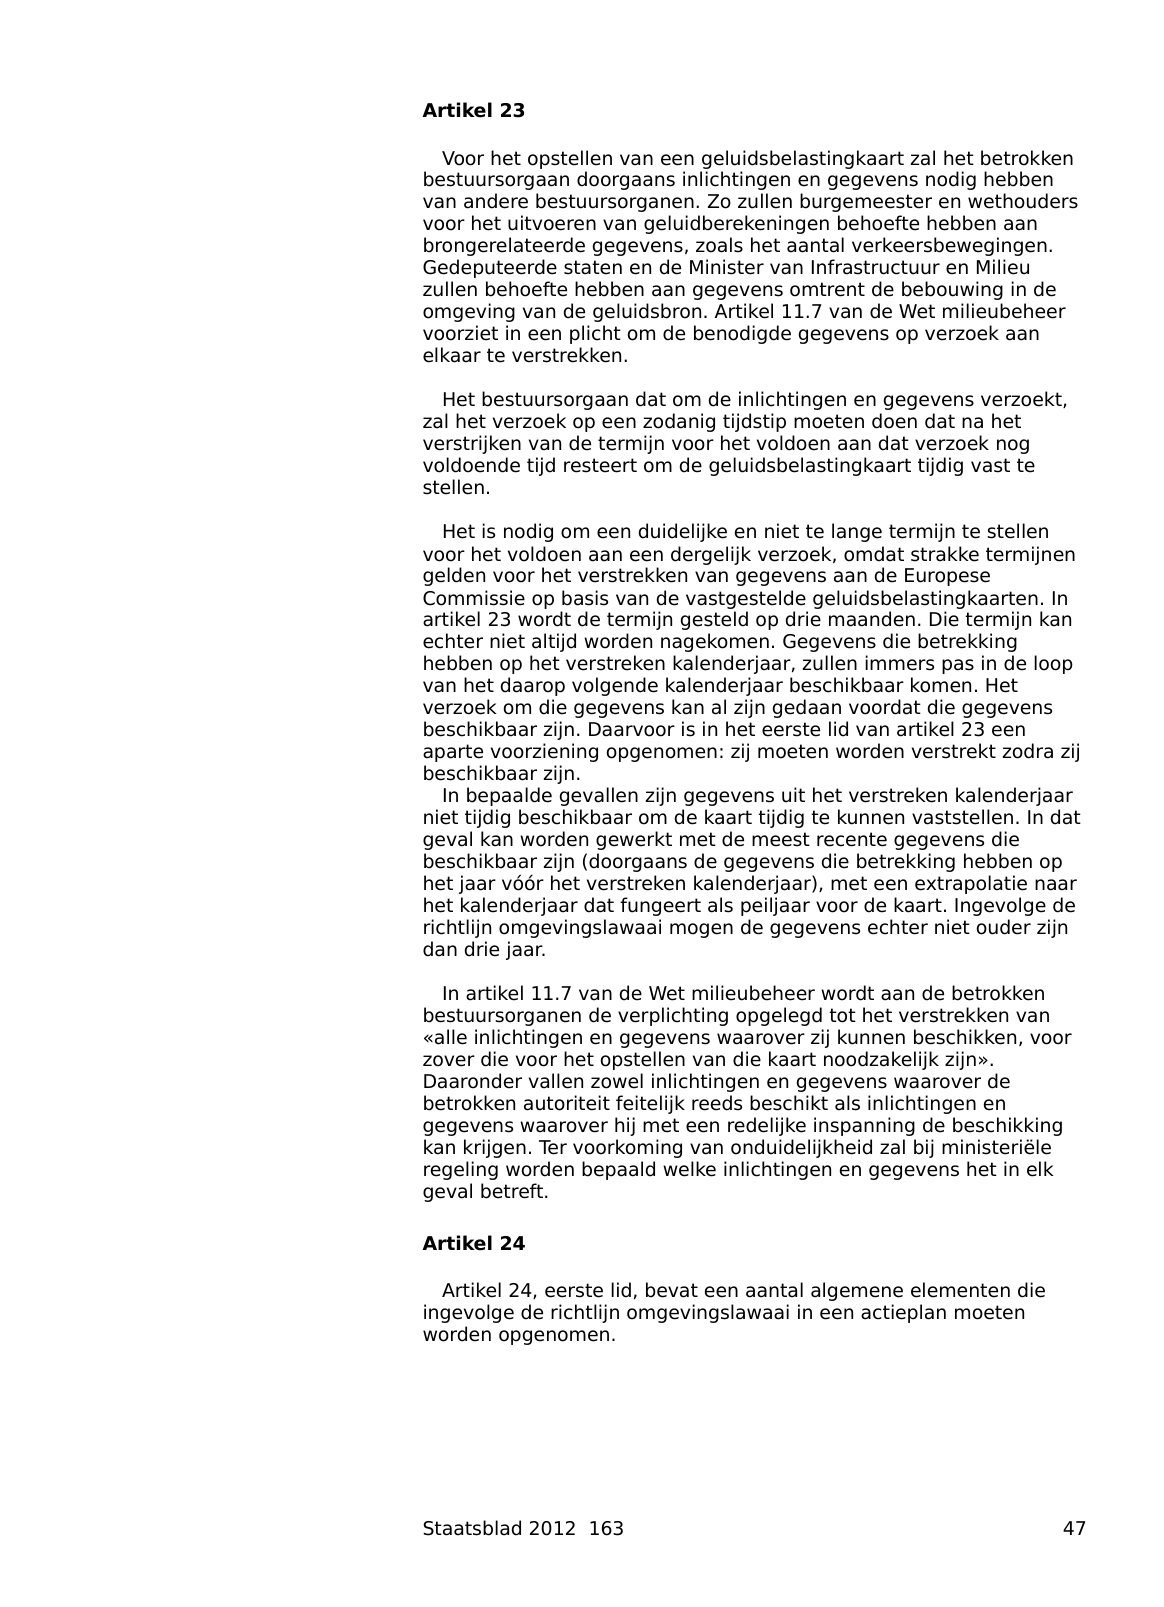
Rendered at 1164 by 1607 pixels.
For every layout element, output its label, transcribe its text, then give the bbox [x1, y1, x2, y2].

text Voor het opstellen van een geluidsbelastingkaart zal het betrokken bestuursorgaan doorgaans inlichtingen en gegevens nodig hebben van andere bestuursorganen. Zo zullen burgemeester en wethouders voor het uitvoeren van geluidberekeningen behoefte hebben aan brongerelateerde gegevens, zoals het aantal verkeersbewegingen. Gedeputeerde staten en de Minister van Infrastructuur en Milieu zullen behoefte hebben aan gegevens omtrent de bebouwing in de omgeving van de geluidsbron. Artikel 11.7 van de Wet milieubeheer voorziet in een plicht om de benodigde gegevens op verzoek aan elkaar te verstrekken. [422, 147, 1087, 367]
subtitle Artikel 23 [422, 100, 1087, 122]
subtitle Artikel 24 [422, 1233, 1087, 1255]
text Artikel 24, eerste lid, bevat een aantal algemene elementen die ingevolge de richtlijn omgevingslawaai in een actieplan moeten worden opgenomen. [422, 1280, 1087, 1346]
text In artikel 11.7 van de Wet milieubeheer wordt aan de betrokken bestuursorganen de verplichting opgelegd tot het verstrekken van «alle inlichtingen en gegevens waarover zij kunnen beschikken, voor zover die voor het opstellen van die kaart noodzakelijk zijn». Daaronder vallen zowel inlichtingen en gegevens waarover de betrokken autoriteit feitelijk reeds beschikt als inlichtingen en gegevens waarover hij met een redelijke inspanning de beschikking kan krijgen. Ter voorkoming van onduidelijkheid zal bij ministeriële regeling worden bepaald welke inlichtingen en gegevens het in elk geval betreft. [422, 983, 1087, 1203]
text Het bestuursorgaan dat om de inlichtingen en gegevens verzoekt, zal het verzoek op een zodanig tijdstip moeten doen dat na het verstrijken van de termijn voor het voldoen aan dat verzoek nog voldoende tijd resteert om de geluidsbelastingkaart tijdig vast te stellen. [422, 389, 1087, 499]
text Het is nodig om een duidelijke en niet te lange termijn te stellen voor het voldoen aan een dergelijk verzoek, omdat strakke termijnen gelden voor het verstrekken van gegevens aan de Europese Commissie op basis van de vastgestelde geluidsbelastingkaarten. In artikel 23 wordt de termijn gesteld op drie maanden. Die termijn kan echter niet altijd worden nagekomen. Gegevens die betrekking hebben op het verstreken kalenderjaar, zullen immers pas in de loop van het daarop volgende kalenderjaar beschikbaar komen. Het verzoek om die gegevens kan al zijn gedaan voordat die gegevens beschikbaar zijn. Daarvoor is in het eerste lid van artikel 23 een aparte voorziening opgenomen: zij moeten worden verstrekt zodra zij beschikbaar zijn. [422, 521, 1087, 785]
text In bepaalde gevallen zijn gegevens uit het verstreken kalenderjaar niet tijdig beschikbaar om de kaart tijdig te kunnen vaststellen. In dat geval kan worden gewerkt met de meest recente gegevens die beschikbaar zijn (doorgaans de gegevens die betrekking hebben op het jaar vóór het verstreken kalenderjaar), met een extrapolatie naar het kalenderjaar dat fungeert als peiljaar voor de kaart. Ingevolge de richtlijn omgevingslawaai mogen de gegevens echter niet ouder zijn dan drie jaar. [422, 785, 1087, 961]
